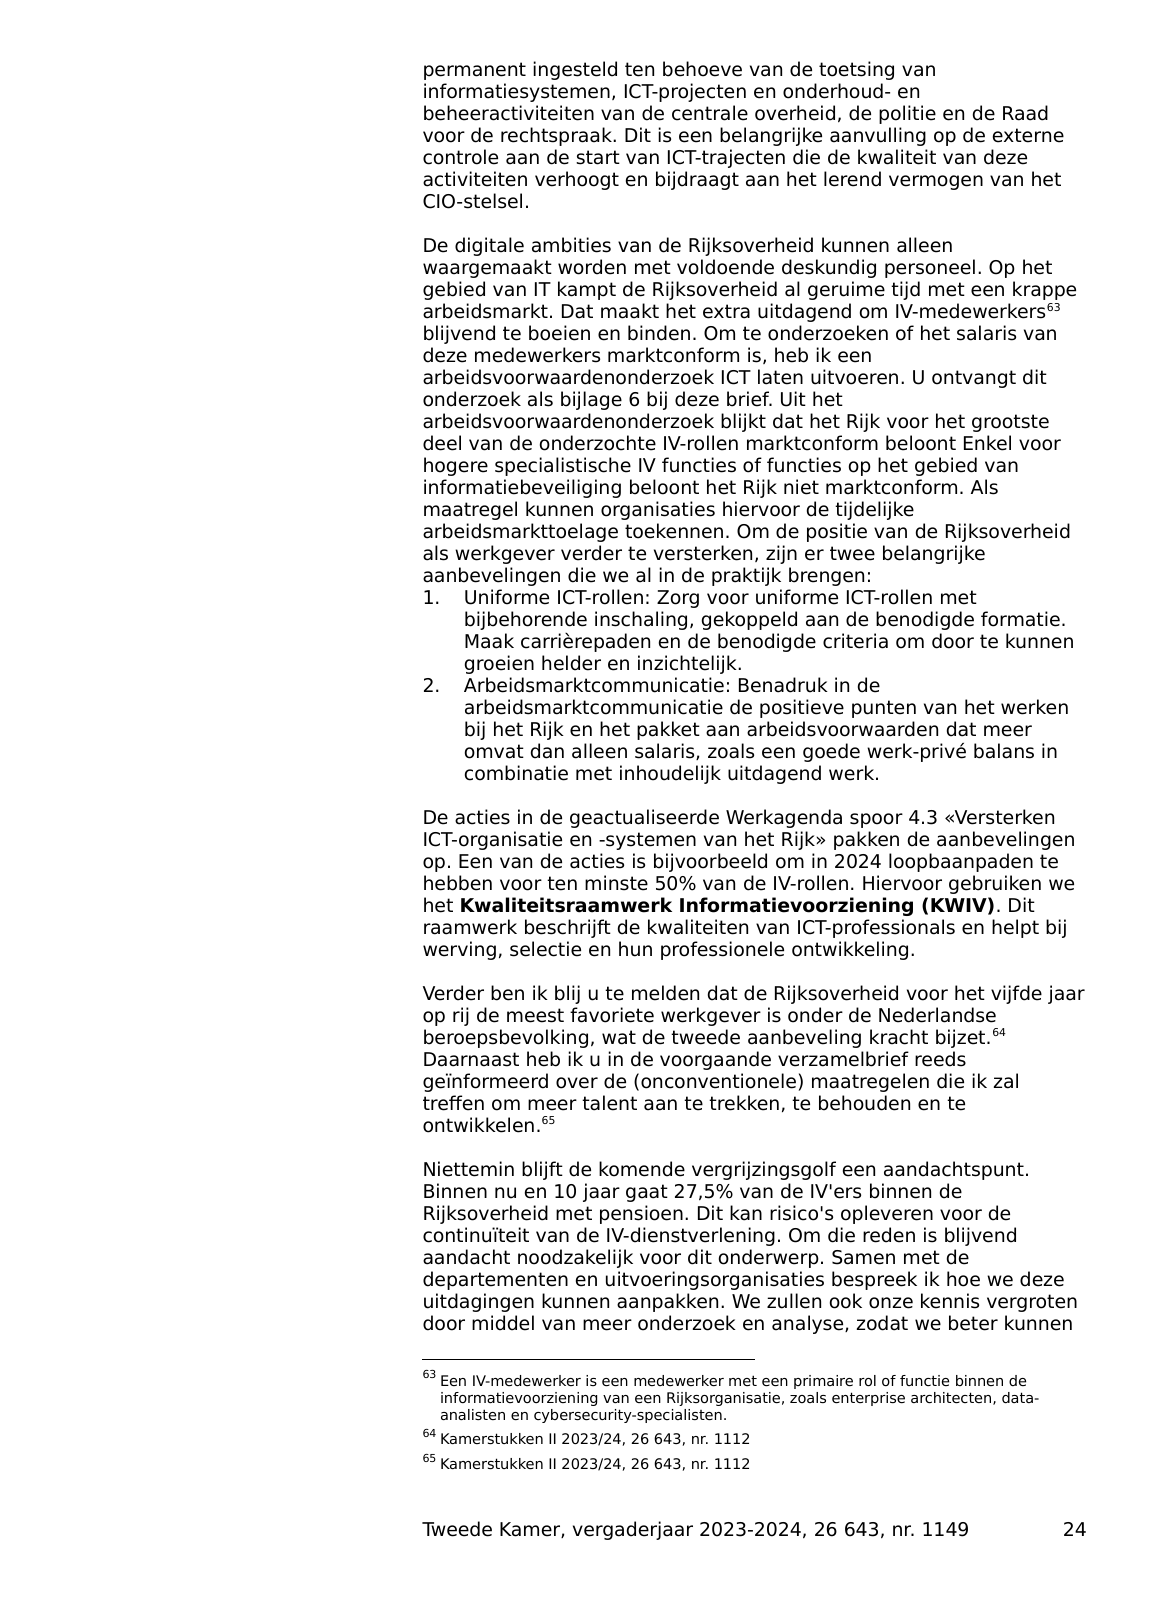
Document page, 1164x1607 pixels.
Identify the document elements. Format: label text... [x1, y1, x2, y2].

text Niettemin blijft de komende vergrijzingsgolf een aandachtspunt. Binnen nu en 10 jaar gaat 27,5% van de IV'ers binnen de Rijksoverheid met pensioen. Dit kan risico's opleveren voor de continuïteit van de IV-dienstverlening. Om die reden is blijvend aandacht noodzakelijk voor dit onderwerp. Samen met de departementen en uitvoeringsorganisaties bespreek ik hoe we deze uitdagingen kunnen aanpakken. We zullen ook onze kennis vergroten door middel van meer onderzoek en analyse, zodat we beter kunnen [422, 1159, 1087, 1335]
text 2. Arbeidsmarktcommunicatie: Benadruk in de arbeidsmarktcommunicatie de positieve punten van het werken bij het Rijk en het pakket aan arbeidsvoorwaarden dat meer omvat dan alleen salaris, zoals een goede werk-privé balans in combinatie met inhoudelijk uitdagend werk. [422, 675, 1087, 784]
text Verder ben ik blij u te melden dat de Rijksoverheid voor het vijfde jaar op rij de meest favoriete werkgever is onder de Nederlandse beroepsbevolking, wat de tweede aanbeveling kracht bijzet. Daarnaast heb ik u in de voorgaande verzamelbrief reeds geïnformeerd over de (onconventionele) maatregelen die ik zal treffen om meer talent aan te trekken, te behouden en te ontwikkelen. [422, 983, 1087, 1137]
text Een IV-medewerker is een medewerker met een primaire rol of functie binnen de informatievoorziening van een Rijksorganisatie, zoals enterprise architecten, data-analisten en cybersecurity-specialisten. [422, 1368, 1087, 1424]
text De acties in de geactualiseerde Werkagenda spoor 4.3 «Versterken ICT-organisatie en -systemen van het Rijk» pakken de aanbevelingen op. Een van de acties is bijvoorbeeld om in 2024 loopbaanpaden te hebben voor ten minste 50% van de IV-rollen. Hiervoor gebruiken we het Kwaliteitsraamwerk Informatievoorziening (KWIV). Dit raamwerk beschrijft de kwaliteiten van ICT-professionals en helpt bij werving, selectie en hun professionele ontwikkeling. [422, 807, 1087, 961]
text Kamerstukken II 2023/24, 26 643, nr. 1112 [422, 1452, 1087, 1474]
text permanent ingesteld ten behoeve van de toetsing van informatiesystemen, ICT-projecten en onderhoud- en beheeractiviteiten van de centrale overheid, de politie en de Raad voor de rechtspraak. Dit is een belangrijke aanvulling op de externe controle aan de start van ICT-trajecten die de kwaliteit van deze activiteiten verhoogt en bijdraagt aan het lerend vermogen van het CIO-stelsel. [422, 59, 1087, 213]
text Kamerstukken II 2023/24, 26 643, nr. 1112 [422, 1427, 1087, 1449]
text 1. Uniforme ICT-rollen: Zorg voor uniforme ICT-rollen met bijbehorende inschaling, gekoppeld aan de benodigde formatie. Maak carrièrepaden en de benodigde criteria om door te kunnen groeien helder en inzichtelijk. [422, 587, 1087, 675]
text De digitale ambities van de Rijksoverheid kunnen alleen waargemaakt worden met voldoende deskundig personeel. Op het gebied van IT kampt de Rijksoverheid al geruime tijd met een krappe arbeidsmarkt. Dat maakt het extra uitdagend om IV-medewerkers blijvend te boeien en binden. Om te onderzoeken of het salaris van deze medewerkers marktconform is, heb ik een arbeidsvoorwaardenonderzoek ICT laten uitvoeren. U ontvangt dit onderzoek als bijlage 6 bij deze brief. Uit het arbeidsvoorwaardenonderzoek blijkt dat het Rijk voor het grootste deel van de onderzochte IV-rollen marktconform beloont Enkel voor hogere specialistische IV functies of functies op het gebied van informatiebeveiliging beloont het Rijk niet marktconform. Als maatregel kunnen organisaties hiervoor de tijdelijke arbeidsmarkttoelage toekennen. Om de positie van de Rijksoverheid als werkgever verder te versterken, zijn er twee belangrijke aanbevelingen die we al in de praktijk brengen: [422, 235, 1087, 587]
